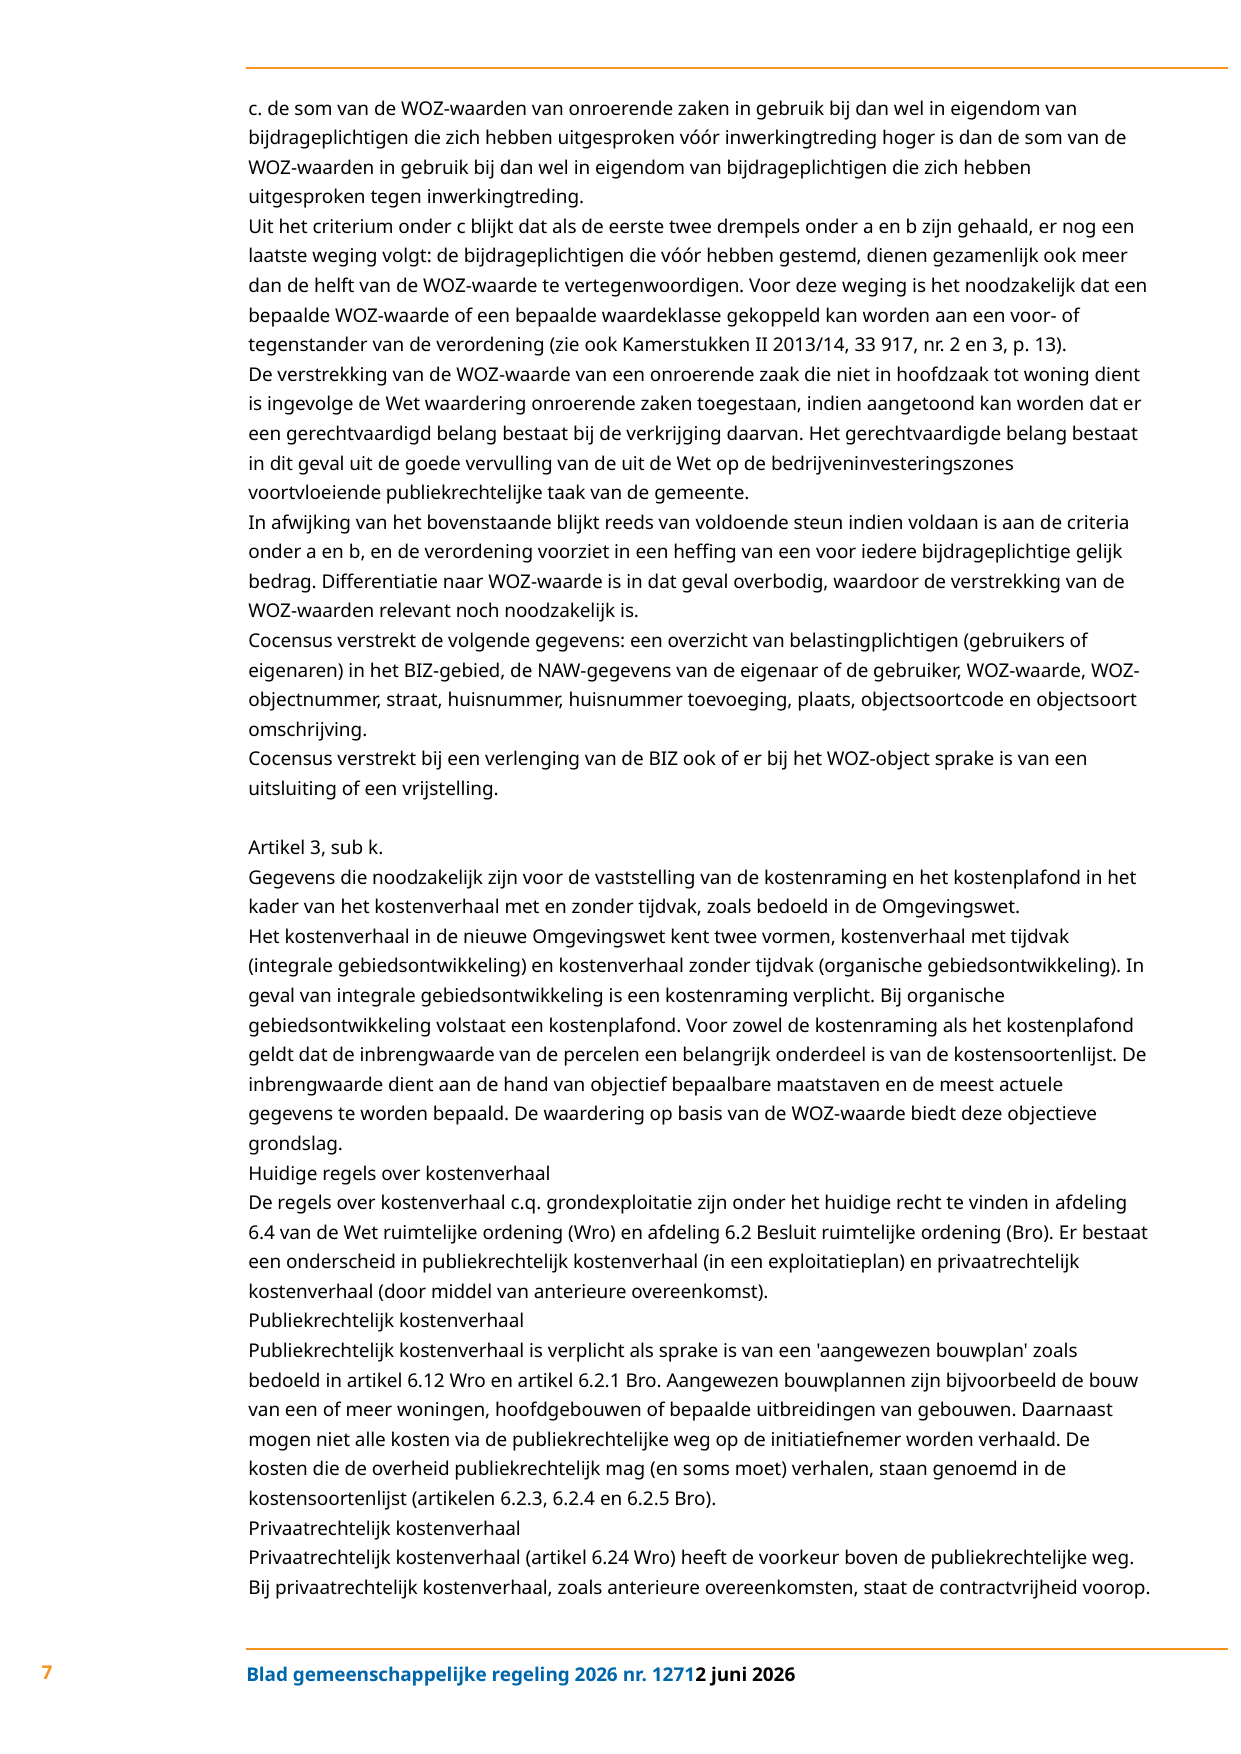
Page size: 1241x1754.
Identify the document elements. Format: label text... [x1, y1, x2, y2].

picture [41, 47, 231, 172]
text Publiekrechtelijk kostenverhaal [248, 1308, 1152, 1333]
text In afwijking van het bovenstaande blijkt reeds van voldoende steun indien voldaan is aan de criteria onder a en b, en de verordening voorziet in een heffing van een voor iedere bijdrageplichtige gelijk bedrag. Differentiatie naar WOZ-waarde is in dat geval overbodig, waardoor de verstrekking van de WOZ-waarden relevant noch noodzakelijk is. [248, 509, 1152, 623]
text Publiekrechtelijk kostenverhaal is verplicht als sprake is van een 'aangewezen bouwplan' zoals bedoeld in artikel 6.12 Wro en artikel 6.2.1 Bro. Aangewezen bouwplannen zijn bijvoorbeeld de bouw van een of meer woningen, hoofdgebouwen of bepaalde uitbreidingen van gebouwen. Daarnaast mogen niet alle kosten via de publiekrechtelijke weg op de initiatiefnemer worden verhaald. De kosten die de overheid publiekrechtelijk mag (en soms moet) verhalen, staan genoemd in de kostensoortenlijst (artikelen 6.2.3, 6.2.4 en 6.2.5 Bro). [248, 1337, 1152, 1511]
text De regels over kostenverhaal c.q. grondexploitatie zijn onder het huidige recht te vinden in afdeling 6.4 van de Wet ruimtelijke ordening (Wro) en afdeling 6.2 Besluit ruimtelijke ordening (Bro). Er bestaat een onderscheid in publiekrechtelijk kostenverhaal (in een exploitatieplan) en privaatrechtelijk kostenverhaal (door middel van anterieure overeenkomst). [248, 1189, 1152, 1304]
text Privaatrechtelijk kostenverhaal [248, 1515, 1152, 1541]
text Artikel 3, sub k. [248, 834, 1152, 860]
text De verstrekking van de WOZ-waarde van een onroerende zaak die niet in hoofdzaak tot woning dient is ingevolge de Wet waardering onroerende zaken toegestaan, indien aangetoond kan worden dat er een gerechtvaardigd belang bestaat bij de verkrijging daarvan. Het gerechtvaardigde belang bestaat in dit geval uit de goede vervulling van de uit de Wet op de bedrijveninvesteringszones voortvloeiende publiekrechtelijke taak van de gemeente. [248, 361, 1152, 505]
text Gegevens die noodzakelijk zijn voor de vaststelling van de kostenraming en het kostenplafond in het kader van het kostenverhaal met en zonder tijdvak, zoals bedoeld in de Omgevingswet. [248, 864, 1152, 919]
text Uit het criterium onder c blijkt dat als de eerste twee drempels onder a en b zijn gehaald, er nog een laatste weging volgt: de bijdrageplichtigen die vóór hebben gestemd, dienen gezamenlijk ook meer dan de helft van de WOZ-waarde te vertegenwoordigen. Voor deze weging is het noodzakelijk dat een bepaalde WOZ-waarde of een bepaalde waardeklasse gekoppeld kan worden aan een voor- of tegenstander van de verordening (zie ook Kamerstukken II 2013/14, 33 917, nr. 2 en 3, p. 13). [248, 213, 1152, 357]
text Het kostenverhaal in de nieuwe Omgevingswet kent twee vormen, kostenverhaal met tijdvak (integrale gebiedsontwikkeling) en kostenverhaal zonder tijdvak (organische gebiedsontwikkeling). In geval van integrale gebiedsontwikkeling is een kostenraming verplicht. Bij organische gebiedsontwikkeling volstaat een kostenplafond. Voor zowel de kostenraming als het kostenplafond geldt dat de inbrengwaarde van de percelen een belangrijk onderdeel is van de kostensoortenlijst. De inbrengwaarde dient aan de hand van objectief bepaalbare maatstaven en de meest actuele gegevens te worden bepaald. De waardering op basis van de WOZ-waarde biedt deze objectieve grondslag. [248, 923, 1152, 1156]
text Huidige regels over kostenverhaal [248, 1160, 1152, 1186]
text Cocensus verstrekt bij een verlenging van de BIZ ook of er bij het WOZ-object sprake is van een uitsluiting of een vrijstelling. [248, 746, 1152, 801]
text Privaatrechtelijk kostenverhaal (artikel 6.24 Wro) heeft de voorkeur boven de publiekrechtelijke weg. Bij privaatrechtelijk kostenverhaal, zoals anterieure overeenkomsten, staat de contractvrijheid voorop. [248, 1544, 1152, 1600]
text Cocensus verstrekt de volgende gegevens: een overzicht van belastingplichtigen (gebruikers of eigenaren) in het BIZ-gebied, de NAW-gegevens van de eigenaar of de gebruiker, WOZ-waarde, WOZ-objectnummer, straat, huisnummer, huisnummer toevoeging, plaats, objectsoortcode en objectsoort omschrijving. [248, 627, 1152, 742]
text c. de som van de WOZ-waarden van onroerende zaken in gebruik bij dan wel in eigendom van bijdrageplichtigen die zich hebben uitgesproken vóór inwerkingtreding hoger is dan de som van de WOZ-waarden in gebruik bij dan wel in eigendom van bijdrageplichtigen die zich hebben uitgesproken tegen inwerkingtreding. [248, 95, 1152, 209]
